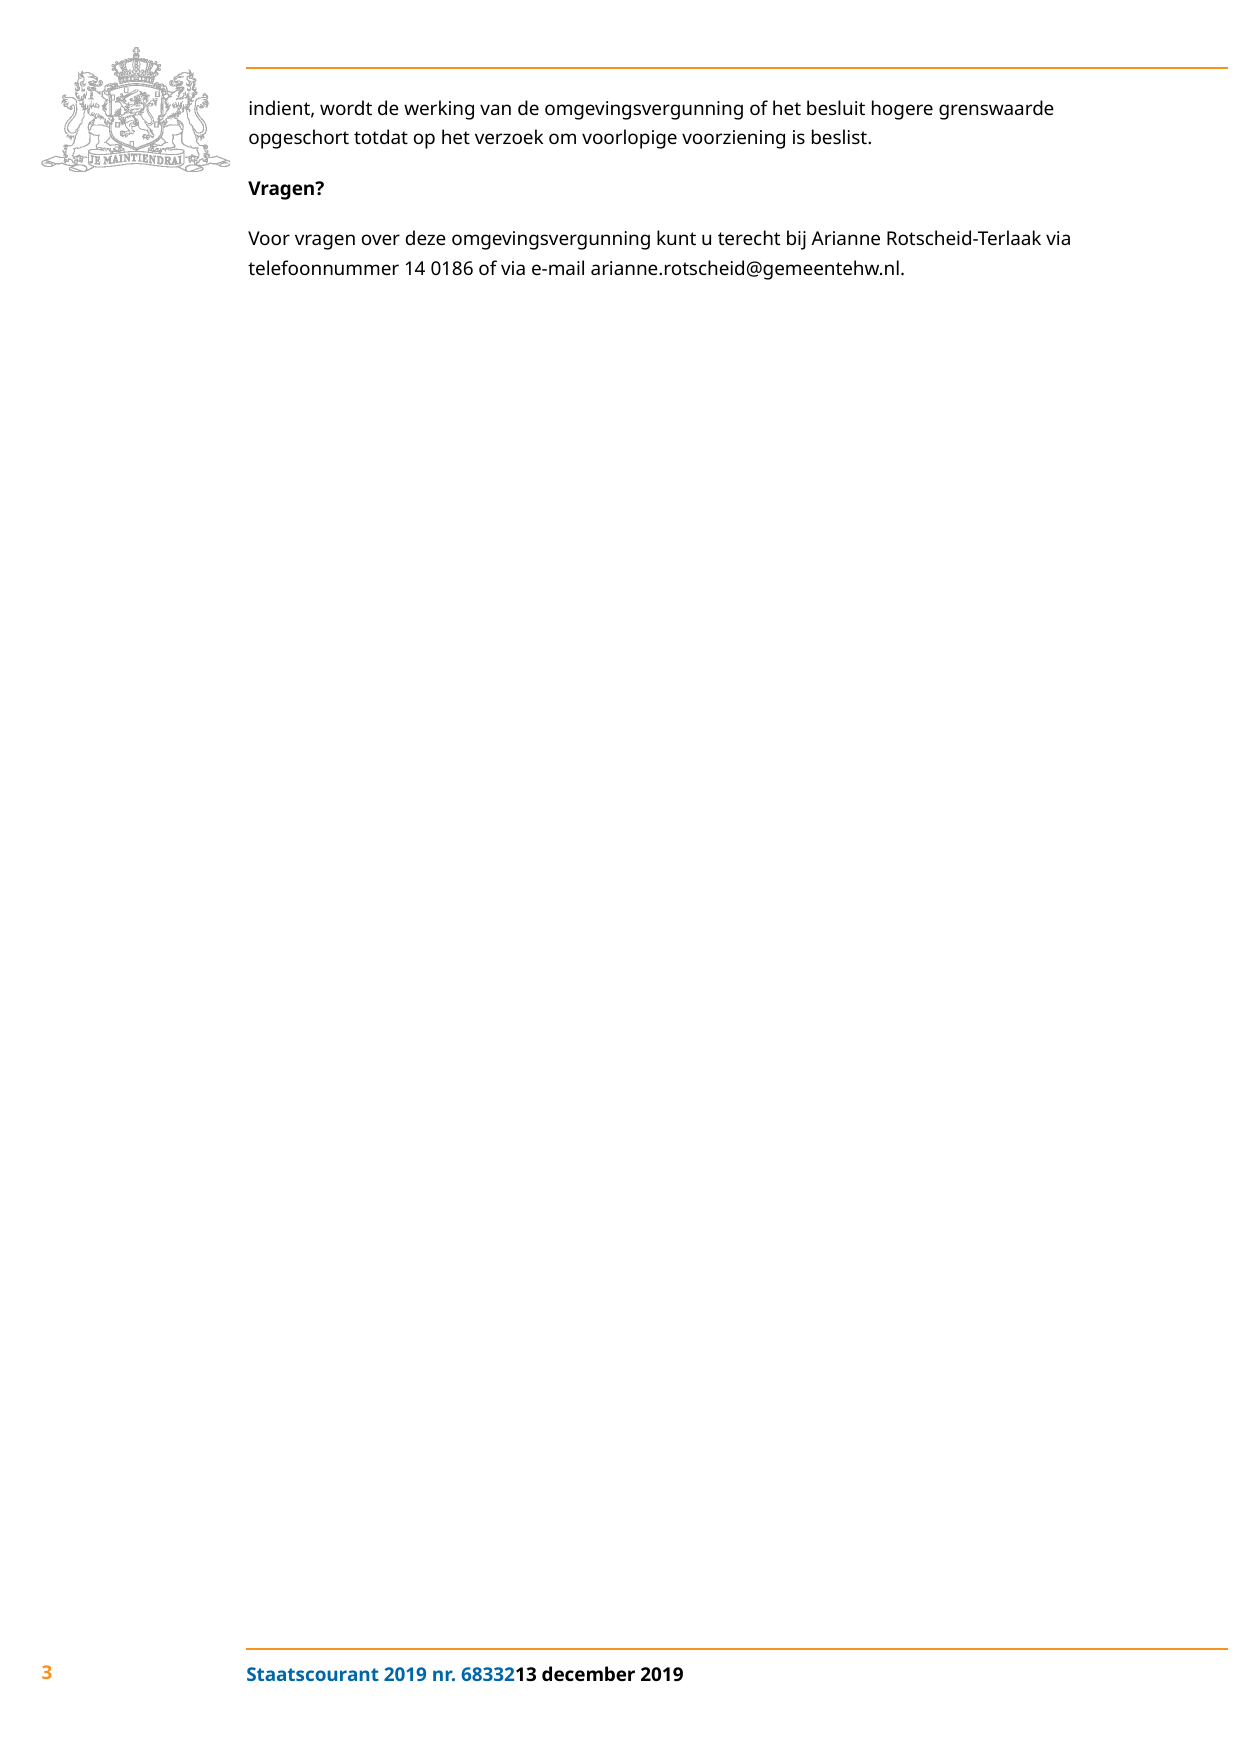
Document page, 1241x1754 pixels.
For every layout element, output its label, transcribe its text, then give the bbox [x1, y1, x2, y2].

text indient, wordt de werking van de omgevingsvergunning of het besluit hogere grenswaarde opgeschort totdat op het verzoek om voorlopige voorziening is beslist. [248, 95, 1152, 150]
text Voor vragen over deze omgevingsvergunning kunt u terecht bij Arianne Rotscheid-Terlaak via telefoonnummer 14 0186 of via e-mail arianne.rotscheid@gemeentehw.nl. [248, 225, 1152, 281]
picture [41, 47, 231, 172]
text Vragen? [248, 175, 1152, 201]
